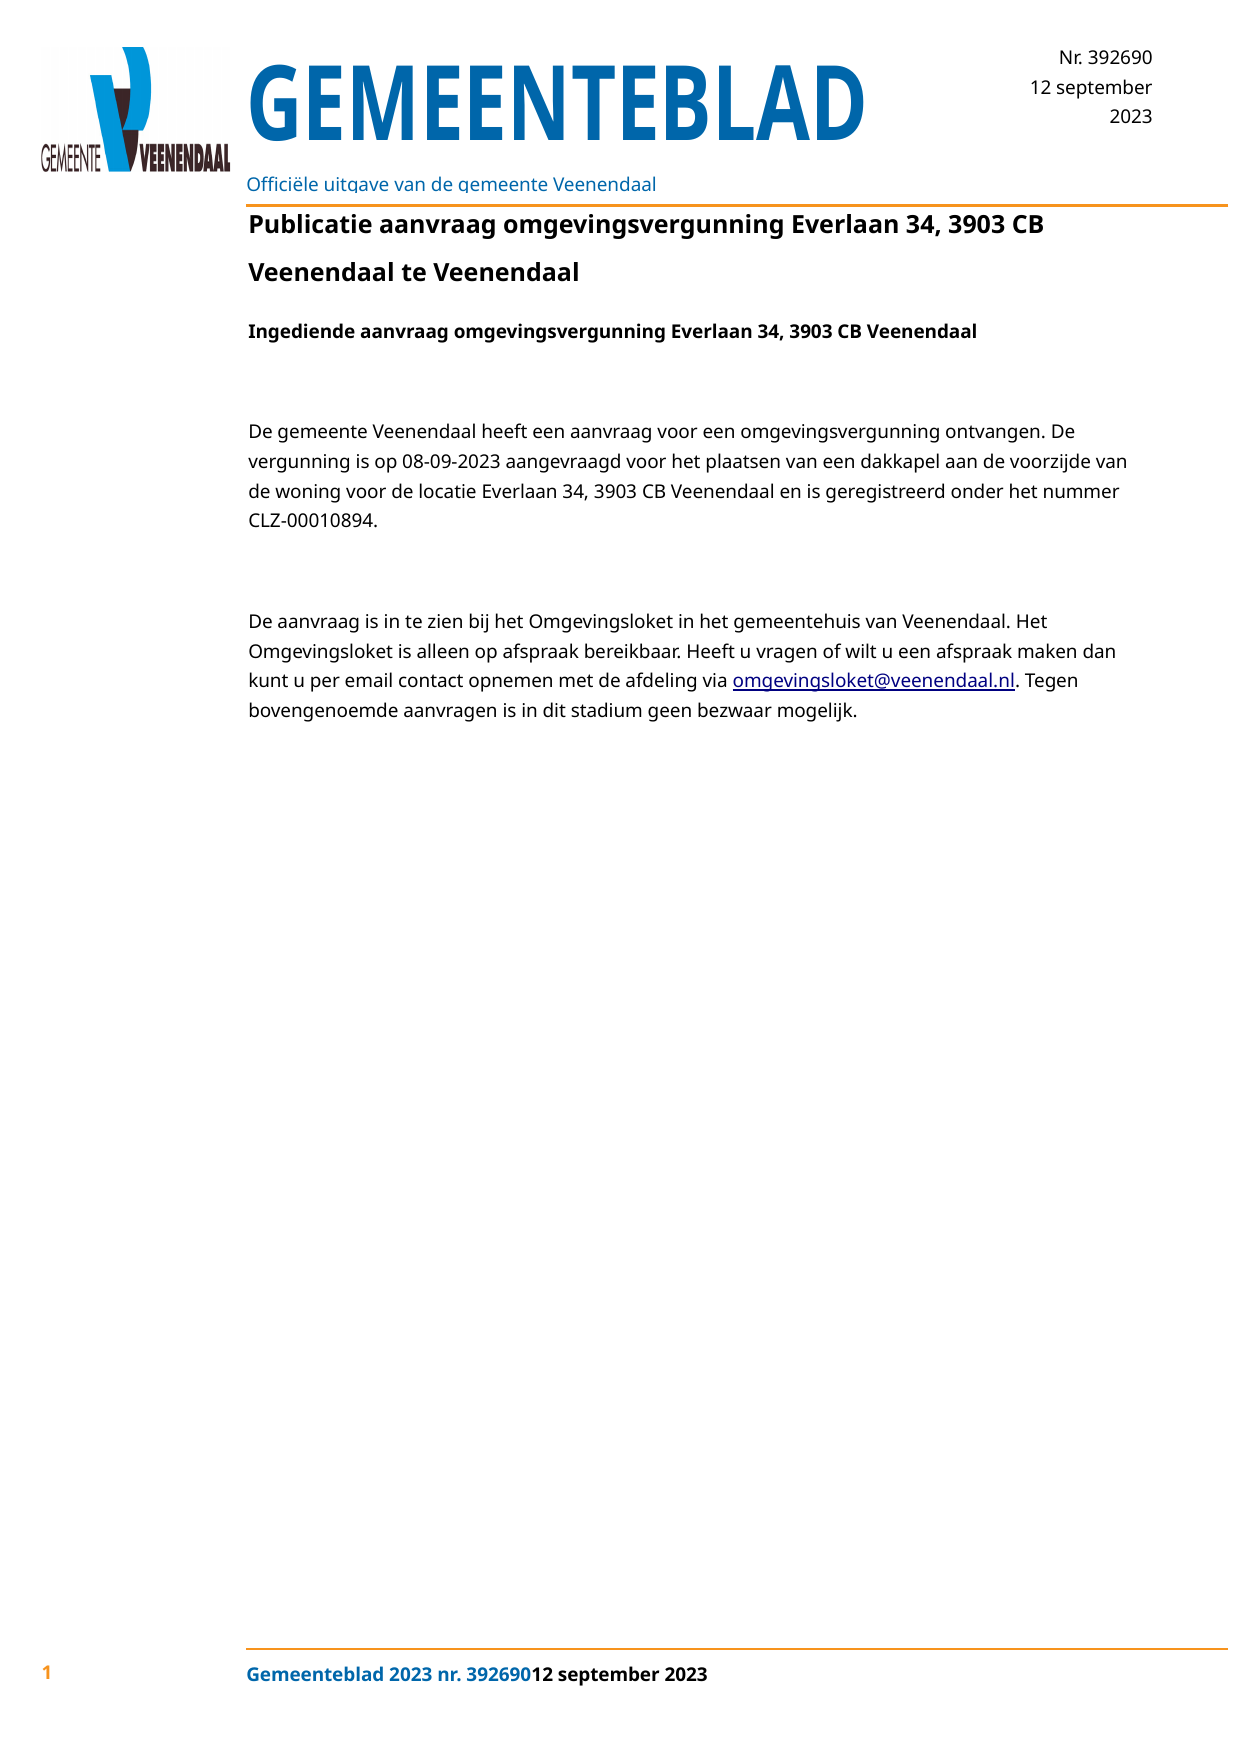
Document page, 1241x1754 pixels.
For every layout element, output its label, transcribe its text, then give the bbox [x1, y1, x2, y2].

picture [41, 47, 130, 172]
text De aanvraag is in te zien bij het Omgevingsloket in het gemeentehuis van Veenendaal. Het Omgevingsloket is alleen op afspraak bereikbaar. Heeft u vragen of wilt u een afspraak maken dan kunt u per email contact opnemen met de afdeling via omgevingsloket@veenendaal.nl. Tegen bovengenoemde aanvragen is in dit stadium geen bezwaar mogelijk. [248, 608, 1152, 723]
picture [123, 47, 231, 172]
text Publicatie aanvraag omgevingsvergunning Everlaan 34, 3903 CB Veenendaal te Veenendaal [248, 207, 1152, 288]
text Ingediende aanvraag omgevingsvergunning Everlaan 34, 3903 CB Veenendaal [248, 318, 1152, 344]
text De gemeente Veenendaal heeft een aanvraag voor een omgevingsvergunning ontvangen. De vergunning is op 08-09-2023 aangevraagd voor het plaatsen van een dakkapel aan de voorzijde van de woning voor de locatie Everlaan 34, 3903 CB Veenendaal en is geregistreerd onder het nummer CLZ-00010894. [248, 419, 1152, 533]
